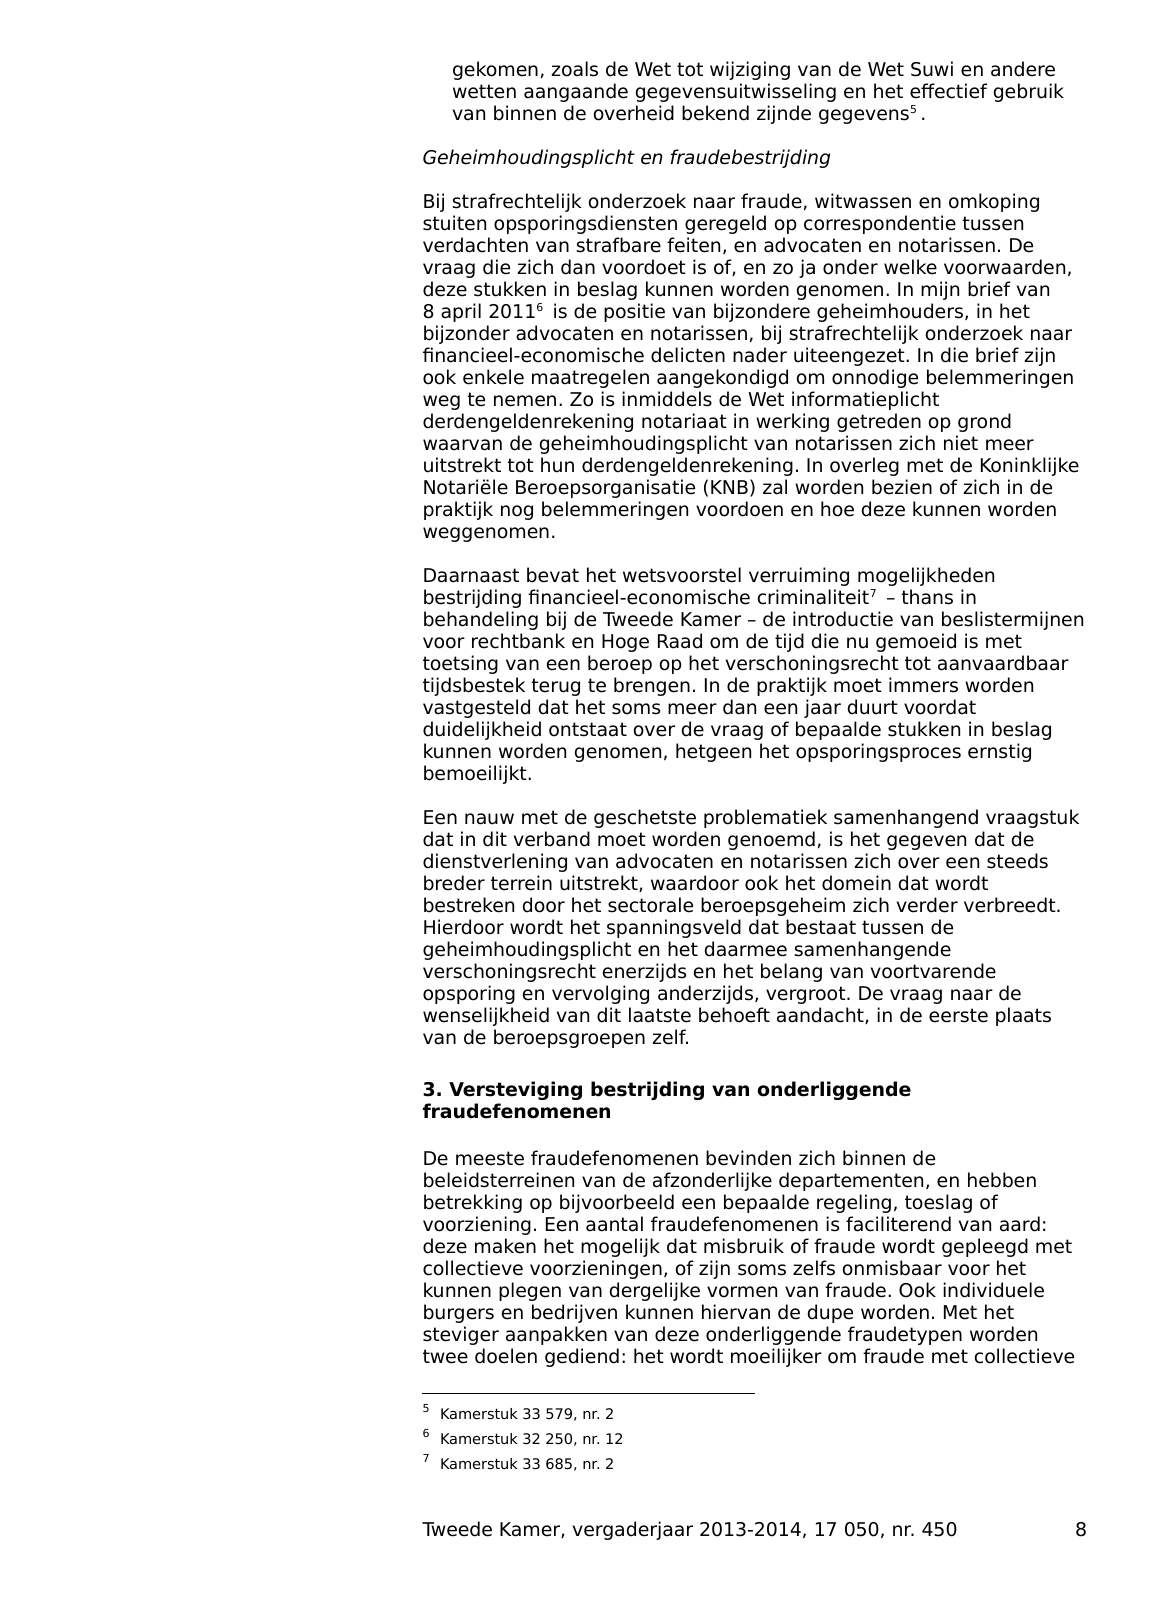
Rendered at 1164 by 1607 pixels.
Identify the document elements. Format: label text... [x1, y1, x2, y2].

text Bij strafrechtelijk onderzoek naar fraude, witwassen en omkoping stuiten opsporingsdiensten geregeld op correspondentie tussen verdachten van strafbare feiten, en advocaten en notarissen. De vraag die zich dan voordoet is of, en zo ja onder welke voorwaarden, deze stukken in beslag kunnen worden genomen. In mijn brief van 8 april 2011 is de positie van bijzondere geheimhouders, in het bijzonder advocaten en notarissen, bij strafrechtelijk onderzoek naar financieel-economische delicten nader uiteengezet. In die brief zijn ook enkele maatregelen aangekondigd om onnodige belemmeringen weg te nemen. Zo is inmiddels de Wet informatieplicht derdengeldenrekening notariaat in werking getreden op grond waarvan de geheimhoudingsplicht van notarissen zich niet meer uitstrekt tot hun derdengeldenrekening. In overleg met de Koninklijke Notariële Beroepsorganisatie (KNB) zal worden bezien of zich in de praktijk nog belemmeringen voordoen en hoe deze kunnen worden weggenomen. [422, 191, 1087, 543]
text Een nauw met de geschetste problematiek samenhangend vraagstuk dat in dit verband moet worden genoemd, is het gegeven dat de dienstverlening van advocaten en notarissen zich over een steeds breder terrein uitstrekt, waardoor ook het domein dat wordt bestreken door het sectorale beroepsgeheim zich verder verbreedt. Hierdoor wordt het spanningsveld dat bestaat tussen de geheimhoudingsplicht en het daarmee samenhangende verschoningsrecht enerzijds en het belang van voortvarende opsporing en vervolging anderzijds, vergroot. De vraag naar de wenselijkheid van dit laatste behoeft aandacht, in de eerste plaats van de beroepsgroepen zelf. [422, 807, 1087, 1049]
text gekomen, zoals de Wet tot wijziging van de Wet Suwi en andere wetten aangaande gegevensuitwisseling en het effectief gebruik van binnen de overheid bekend zijnde gegevens. [422, 59, 1087, 125]
text Daarnaast bevat het wetsvoorstel verruiming mogelijkheden bestrijding financieel-economische criminaliteit – thans in behandeling bij de Tweede Kamer – de introductie van beslistermijnen voor rechtbank en Hoge Raad om de tijd die nu gemoeid is met toetsing van een beroep op het verschoningsrecht tot aanvaardbaar tijdsbestek terug te brengen. In de praktijk moet immers worden vastgesteld dat het soms meer dan een jaar duurt voordat duidelijkheid ontstaat over de vraag of bepaalde stukken in beslag kunnen worden genomen, hetgeen het opsporingsproces ernstig bemoeilijkt. [422, 565, 1087, 785]
text Kamerstuk 33 579, nr. 2 [422, 1402, 1087, 1424]
text Kamerstuk 33 685, nr. 2 [422, 1452, 1087, 1474]
subtitle 3. Versteviging bestrijding van onderliggende fraudefenomenen [422, 1079, 1087, 1123]
subtitle Geheimhoudingsplicht en fraudebestrijding [422, 147, 1087, 169]
text De meeste fraudefenomenen bevinden zich binnen de beleidsterreinen van de afzonderlijke departementen, en hebben betrekking op bijvoorbeeld een bepaalde regeling, toeslag of voorziening. Een aantal fraudefenomenen is faciliterend van aard: deze maken het mogelijk dat misbruik of fraude wordt gepleegd met collectieve voorzieningen, of zijn soms zelfs onmisbaar voor het kunnen plegen van dergelijke vormen van fraude. Ook individuele burgers en bedrijven kunnen hiervan de dupe worden. Met het steviger aanpakken van deze onderliggende fraudetypen worden twee doelen gediend: het wordt moeilijker om fraude met collectieve [422, 1148, 1087, 1368]
text Kamerstuk 32 250, nr. 12 [422, 1427, 1087, 1449]
